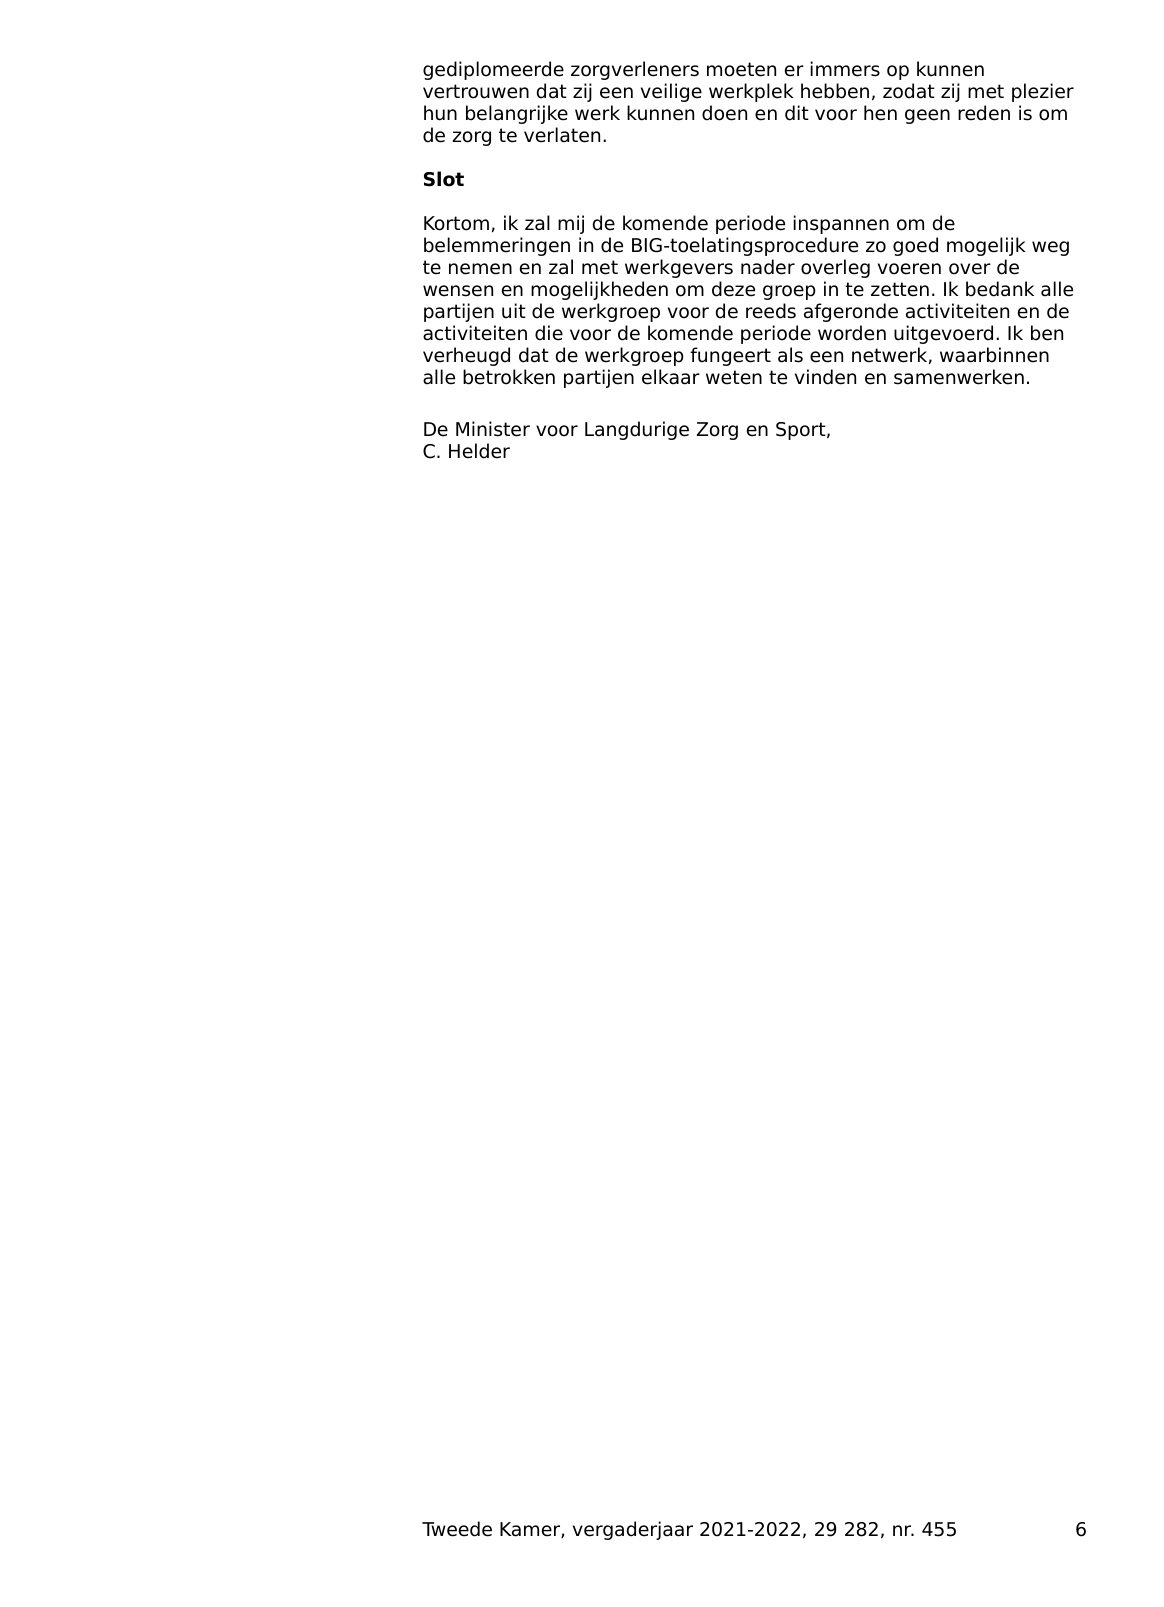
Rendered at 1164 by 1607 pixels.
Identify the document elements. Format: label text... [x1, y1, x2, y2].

text Kortom, ik zal mij de komende periode inspannen om de belemmeringen in de BIG-toelatingsprocedure zo goed mogelijk weg te nemen en zal met werkgevers nader overleg voeren over de wensen en mogelijkheden om deze groep in te zetten. Ik bedank alle partijen uit de werkgroep voor de reeds afgeronde activiteiten en de activiteiten die voor de komende periode worden uitgevoerd. Ik ben verheugd dat de werkgroep fungeert als een netwerk, waarbinnen alle betrokken partijen elkaar weten te vinden en samenwerken. [422, 213, 1087, 389]
text gediplomeerde zorgverleners moeten er immers op kunnen vertrouwen dat zij een veilige werkplek hebben, zodat zij met plezier hun belangrijke werk kunnen doen en dit voor hen geen reden is om de zorg te verlaten. [422, 59, 1087, 147]
text De Minister voor Langdurige Zorg en Sport, C. Helder [422, 419, 1087, 463]
subtitle Slot [422, 169, 1087, 191]
